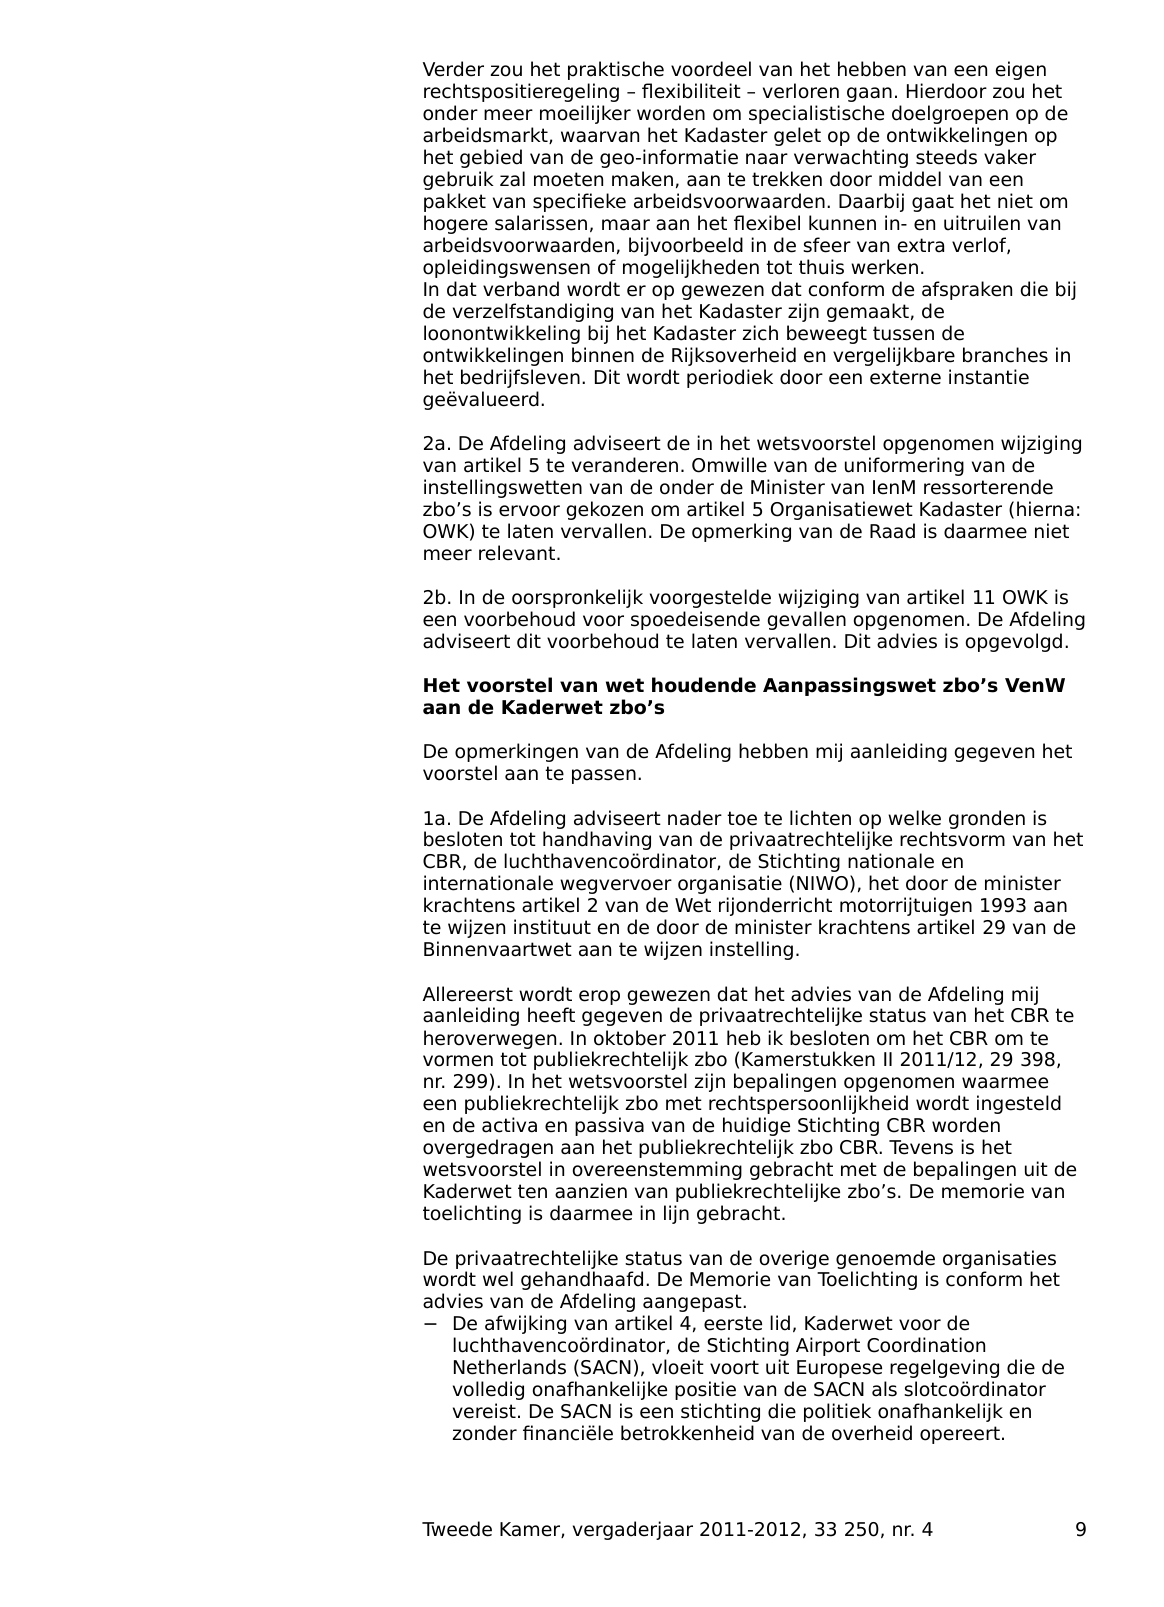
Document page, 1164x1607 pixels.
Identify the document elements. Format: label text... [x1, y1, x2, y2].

text 2b. In de oorspronkelijk voorgestelde wijziging van artikel 11 OWK is een voorbehoud voor spoedeisende gevallen opgenomen. De Afdeling adviseert dit voorbehoud te laten vervallen. Dit advies is opgevolgd. [422, 587, 1087, 653]
text De opmerkingen van de Afdeling hebben mij aanleiding gegeven het voorstel aan te passen. [422, 741, 1087, 785]
text 1a. De Afdeling adviseert nader toe te lichten op welke gronden is besloten tot handhaving van de privaatrechtelijke rechtsvorm van het CBR, de luchthavencoördinator, de Stichting nationale en internationale wegvervoer organisatie (NIWO), het door de minister krachtens artikel 2 van de Wet rijonderricht motorrijtuigen 1993 aan te wijzen instituut en de door de minister krachtens artikel 29 van de Binnenvaartwet aan te wijzen instelling. [422, 807, 1087, 961]
text − De afwijking van artikel 4, eerste lid, Kaderwet voor de luchthavencoördinator, de Stichting Airport Coordination Netherlands (SACN), vloeit voort uit Europese regelgeving die de volledig onafhankelijke positie van de SACN als slotcoördinator vereist. De SACN is een stichting die politiek onafhankelijk en zonder financiële betrokkenheid van de overheid opereert. [422, 1313, 1087, 1445]
text Verder zou het praktische voordeel van het hebben van een eigen rechtspositieregeling – flexibiliteit – verloren gaan. Hierdoor zou het onder meer moeilijker worden om specialistische doelgroepen op de arbeidsmarkt, waarvan het Kadaster gelet op de ontwikkelingen op het gebied van de geo-informatie naar verwachting steeds vaker gebruik zal moeten maken, aan te trekken door middel van een pakket van specifieke arbeidsvoorwaarden. Daarbij gaat het niet om hogere salarissen, maar aan het flexibel kunnen in- en uitruilen van arbeidsvoorwaarden, bijvoorbeeld in de sfeer van extra verlof, opleidingswensen of mogelijkheden tot thuis werken. [422, 59, 1087, 279]
text 2a. De Afdeling adviseert de in het wetsvoorstel opgenomen wijziging van artikel 5 te veranderen. Omwille van de uniformering van de instellingswetten van de onder de Minister van IenM ressorterende zbo’s is ervoor gekozen om artikel 5 Organisatiewet Kadaster (hierna: OWK) te laten vervallen. De opmerking van de Raad is daarmee niet meer relevant. [422, 433, 1087, 565]
subtitle Het voorstel van wet houdende Aanpassingswet zbo’s VenW aan de Kaderwet zbo’s [422, 675, 1087, 719]
text De privaatrechtelijke status van de overige genoemde organisaties wordt wel gehandhaafd. De Memorie van Toelichting is conform het advies van de Afdeling aangepast. [422, 1247, 1087, 1313]
text Allereerst wordt erop gewezen dat het advies van de Afdeling mij aanleiding heeft gegeven de privaatrechtelijke status van het CBR te heroverwegen. In oktober 2011 heb ik besloten om het CBR om te vormen tot publiekrechtelijk zbo (Kamerstukken II 2011/12, 29 398, nr. 299). In het wetsvoorstel zijn bepalingen opgenomen waarmee een publiekrechtelijk zbo met rechtspersoonlijkheid wordt ingesteld en de activa en passiva van de huidige Stichting CBR worden overgedragen aan het publiekrechtelijk zbo CBR. Tevens is het wetsvoorstel in overeenstemming gebracht met de bepalingen uit de Kaderwet ten aanzien van publiekrechtelijke zbo’s. De memorie van toelichting is daarmee in lijn gebracht. [422, 983, 1087, 1225]
text In dat verband wordt er op gewezen dat conform de afspraken die bij de verzelfstandiging van het Kadaster zijn gemaakt, de loonontwikkeling bij het Kadaster zich beweegt tussen de ontwikkelingen binnen de Rijksoverheid en vergelijkbare branches in het bedrijfsleven. Dit wordt periodiek door een externe instantie geëvalueerd. [422, 279, 1087, 411]
